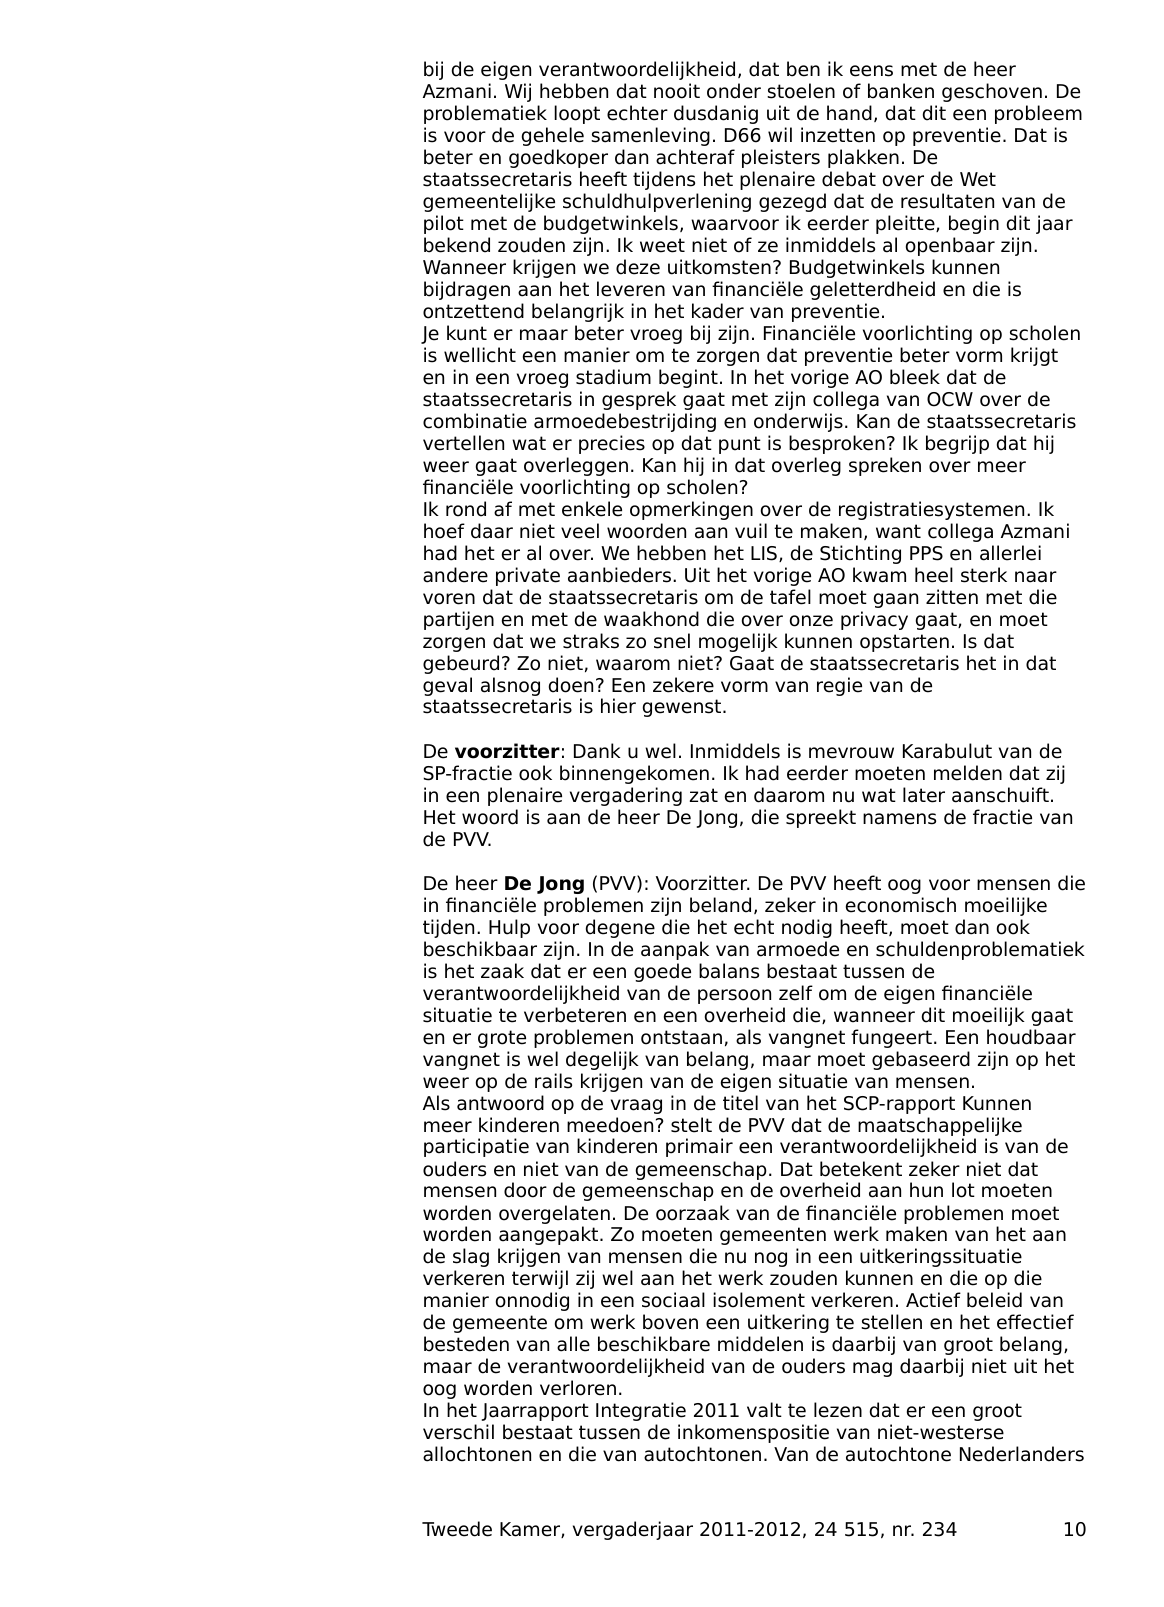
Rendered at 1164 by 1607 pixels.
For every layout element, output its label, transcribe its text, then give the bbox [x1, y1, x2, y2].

text bij de eigen verantwoordelijkheid, dat ben ik eens met de heer Azmani. Wij hebben dat nooit onder stoelen of banken geschoven. De problematiek loopt echter dusdanig uit de hand, dat dit een probleem is voor de gehele samenleving. D66 wil inzetten op preventie. Dat is beter en goedkoper dan achteraf pleisters plakken. De staatssecretaris heeft tijdens het plenaire debat over de Wet gemeentelijke schuldhulpverlening gezegd dat de resultaten van de pilot met de budgetwinkels, waarvoor ik eerder pleitte, begin dit jaar bekend zouden zijn. Ik weet niet of ze inmiddels al openbaar zijn. Wanneer krijgen we deze uitkomsten? Budgetwinkels kunnen bijdragen aan het leveren van financiële geletterdheid en die is ontzettend belangrijk in het kader van preventie. [422, 59, 1087, 323]
text In het Jaarrapport Integratie 2011 valt te lezen dat er een groot verschil bestaat tussen de inkomenspositie van niet-westerse allochtonen en die van autochtonen. Van de autochtone Nederlanders [422, 1400, 1087, 1466]
text Ik rond af met enkele opmerkingen over de registratiesystemen. Ik hoef daar niet veel woorden aan vuil te maken, want collega Azmani had het er al over. We hebben het LIS, de Stichting PPS en allerlei andere private aanbieders. Uit het vorige AO kwam heel sterk naar voren dat de staatssecretaris om de tafel moet gaan zitten met die partijen en met de waakhond die over onze privacy gaat, en moet zorgen dat we straks zo snel mogelijk kunnen opstarten. Is dat gebeurd? Zo niet, waarom niet? Gaat de staatssecretaris het in dat geval alsnog doen? Een zekere vorm van regie van de staatssecretaris is hier gewenst. [422, 499, 1087, 718]
text De heer De Jong (PVV): Voorzitter. De PVV heeft oog voor mensen die in financiële problemen zijn beland, zeker in economisch moeilijke tijden. Hulp voor degene die het echt nodig heeft, moet dan ook beschikbaar zijn. In de aanpak van armoede en schuldenproblematiek is het zaak dat er een goede balans bestaat tussen de verantwoordelijkheid van de persoon zelf om de eigen financiële situatie te verbeteren en een overheid die, wanneer dit moeilijk gaat en er grote problemen ontstaan, als vangnet fungeert. Een houdbaar vangnet is wel degelijk van belang, maar moet gebaseerd zijn op het weer op de rails krijgen van de eigen situatie van mensen. [422, 873, 1087, 1092]
text Als antwoord op de vraag in de titel van het SCP-rapport Kunnen meer kinderen meedoen? stelt de PVV dat de maatschappelijke participatie van kinderen primair een verantwoordelijkheid is van de ouders en niet van de gemeenschap. Dat betekent zeker niet dat mensen door de gemeenschap en de overheid aan hun lot moeten worden overgelaten. De oorzaak van de financiële problemen moet worden aangepakt. Zo moeten gemeenten werk maken van het aan de slag krijgen van mensen die nu nog in een uitkeringssituatie verkeren terwijl zij wel aan het werk zouden kunnen en die op die manier onnodig in een sociaal isolement verkeren. Actief beleid van de gemeente om werk boven een uitkering te stellen en het effectief besteden van alle beschikbare middelen is daarbij van groot belang, maar de verantwoordelijkheid van de ouders mag daarbij niet uit het oog worden verloren. [422, 1092, 1087, 1400]
text Je kunt er maar beter vroeg bij zijn. Financiële voorlichting op scholen is wellicht een manier om te zorgen dat preventie beter vorm krijgt en in een vroeg stadium begint. In het vorige AO bleek dat de staatssecretaris in gesprek gaat met zijn collega van OCW over de combinatie armoedebestrijding en onderwijs. Kan de staatssecretaris vertellen wat er precies op dat punt is besproken? Ik begrijp dat hij weer gaat overleggen. Kan hij in dat overleg spreken over meer financiële voorlichting op scholen? [422, 323, 1087, 499]
text De voorzitter: Dank u wel. Inmiddels is mevrouw Karabulut van de SP-fractie ook binnengekomen. Ik had eerder moeten melden dat zij in een plenaire vergadering zat en daarom nu wat later aanschuift. [422, 741, 1087, 807]
text Het woord is aan de heer De Jong, die spreekt namens de fractie van de PVV. [422, 807, 1087, 851]
